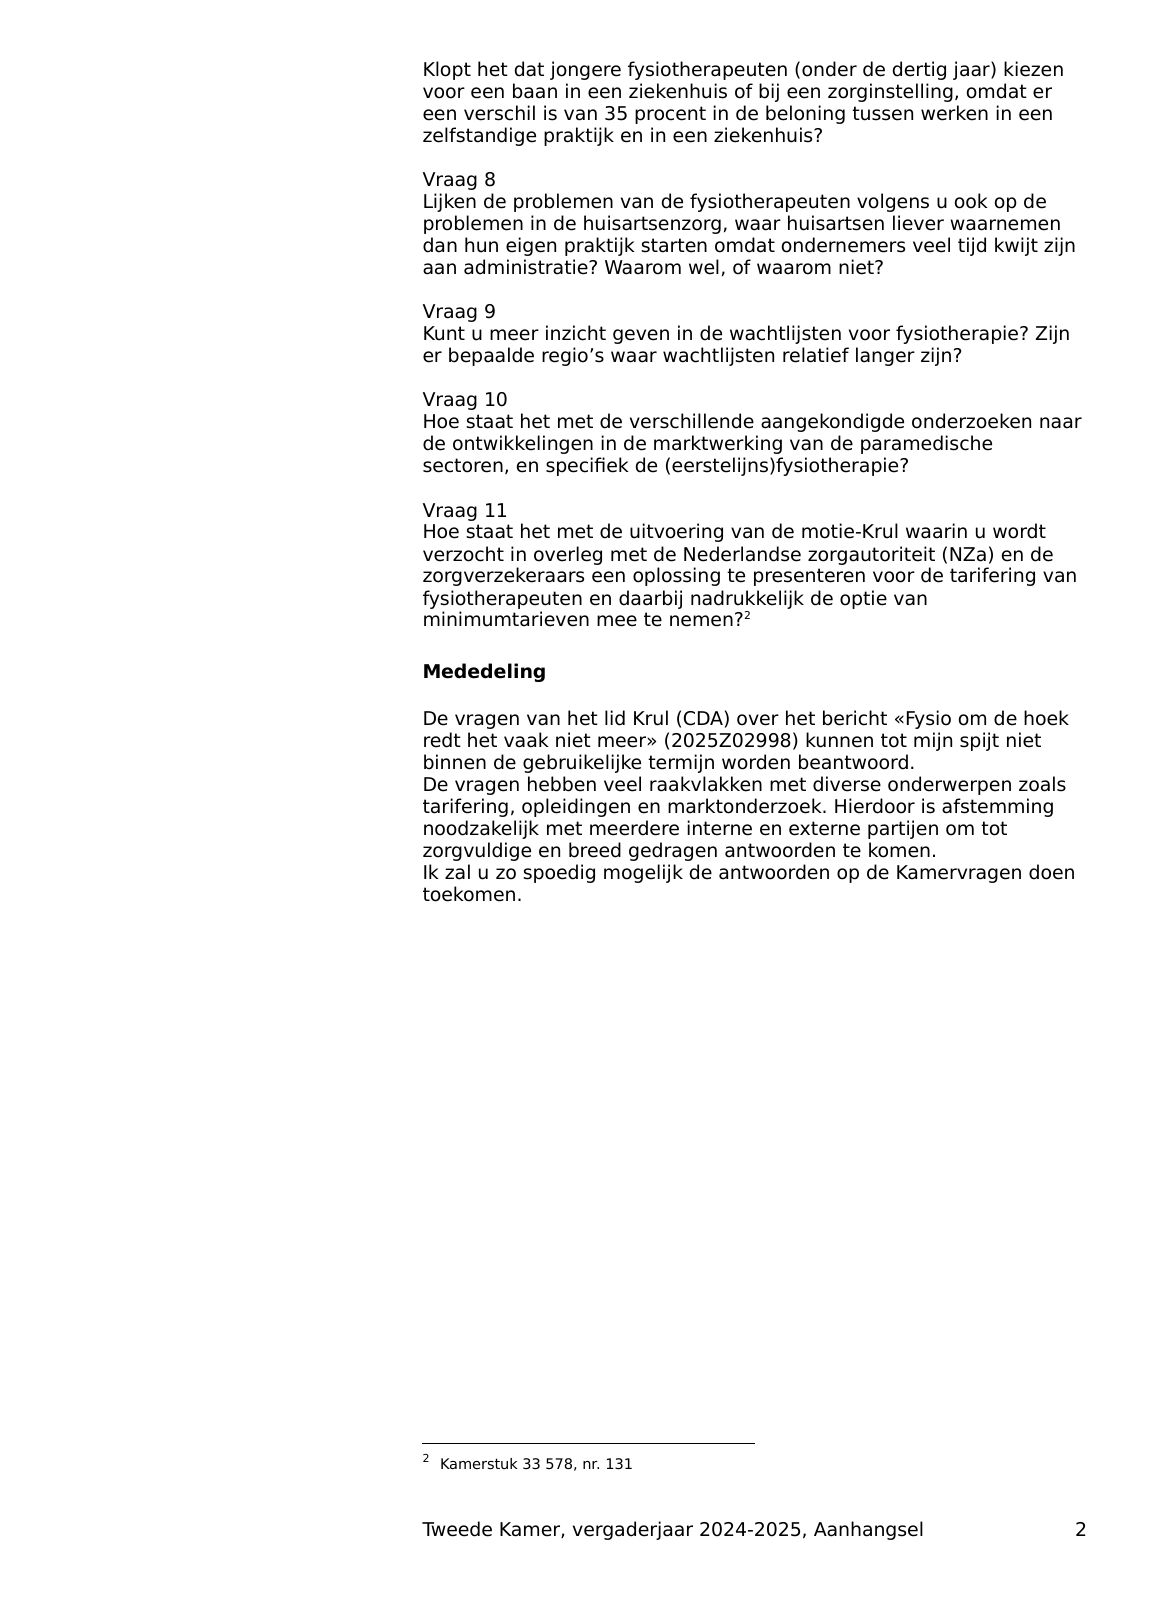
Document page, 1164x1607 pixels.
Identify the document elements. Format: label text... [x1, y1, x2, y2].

subtitle Mededeling [422, 661, 1087, 683]
text Vraag 10 [422, 389, 1087, 411]
text Hoe staat het met de uitvoering van de motie-Krul waarin u wordt verzocht in overleg met de Nederlandse zorgautoriteit (NZa) en de zorgverzekeraars een oplossing te presenteren voor de tarifering van fysiotherapeuten en daarbij nadrukkelijk de optie van minimumtarieven mee te nemen? [422, 521, 1087, 631]
text De vragen van het lid Krul (CDA) over het bericht «Fysio om de hoek redt het vaak niet meer» (2025Z02998) kunnen tot mijn spijt niet binnen de gebruikelijke termijn worden beantwoord. [422, 708, 1087, 774]
text Hoe staat het met de verschillende aangekondigde onderzoeken naar de ontwikkelingen in de marktwerking van de paramedische sectoren, en specifiek de (eerstelijns)fysiotherapie? [422, 411, 1087, 477]
text Vraag 8 [422, 169, 1087, 191]
text Ik zal u zo spoedig mogelijk de antwoorden op de Kamervragen doen toekomen. [422, 862, 1087, 906]
text Kamerstuk 33 578, nr. 131 [422, 1452, 1087, 1474]
text Vraag 11 [422, 499, 1087, 521]
text Lijken de problemen van de fysiotherapeuten volgens u ook op de problemen in de huisartsenzorg, waar huisartsen liever waarnemen dan hun eigen praktijk starten omdat ondernemers veel tijd kwijt zijn aan administratie? Waarom wel, of waarom niet? [422, 191, 1087, 279]
text Kunt u meer inzicht geven in de wachtlijsten voor fysiotherapie? Zijn er bepaalde regio’s waar wachtlijsten relatief langer zijn? [422, 323, 1087, 367]
text Klopt het dat jongere fysiotherapeuten (onder de dertig jaar) kiezen voor een baan in een ziekenhuis of bij een zorginstelling, omdat er een verschil is van 35 procent in de beloning tussen werken in een zelfstandige praktijk en in een ziekenhuis? [422, 59, 1087, 147]
text De vragen hebben veel raakvlakken met diverse onderwerpen zoals tarifering, opleidingen en marktonderzoek. Hierdoor is afstemming noodzakelijk met meerdere interne en externe partijen om tot zorgvuldige en breed gedragen antwoorden te komen. [422, 774, 1087, 862]
text Vraag 9 [422, 301, 1087, 323]
